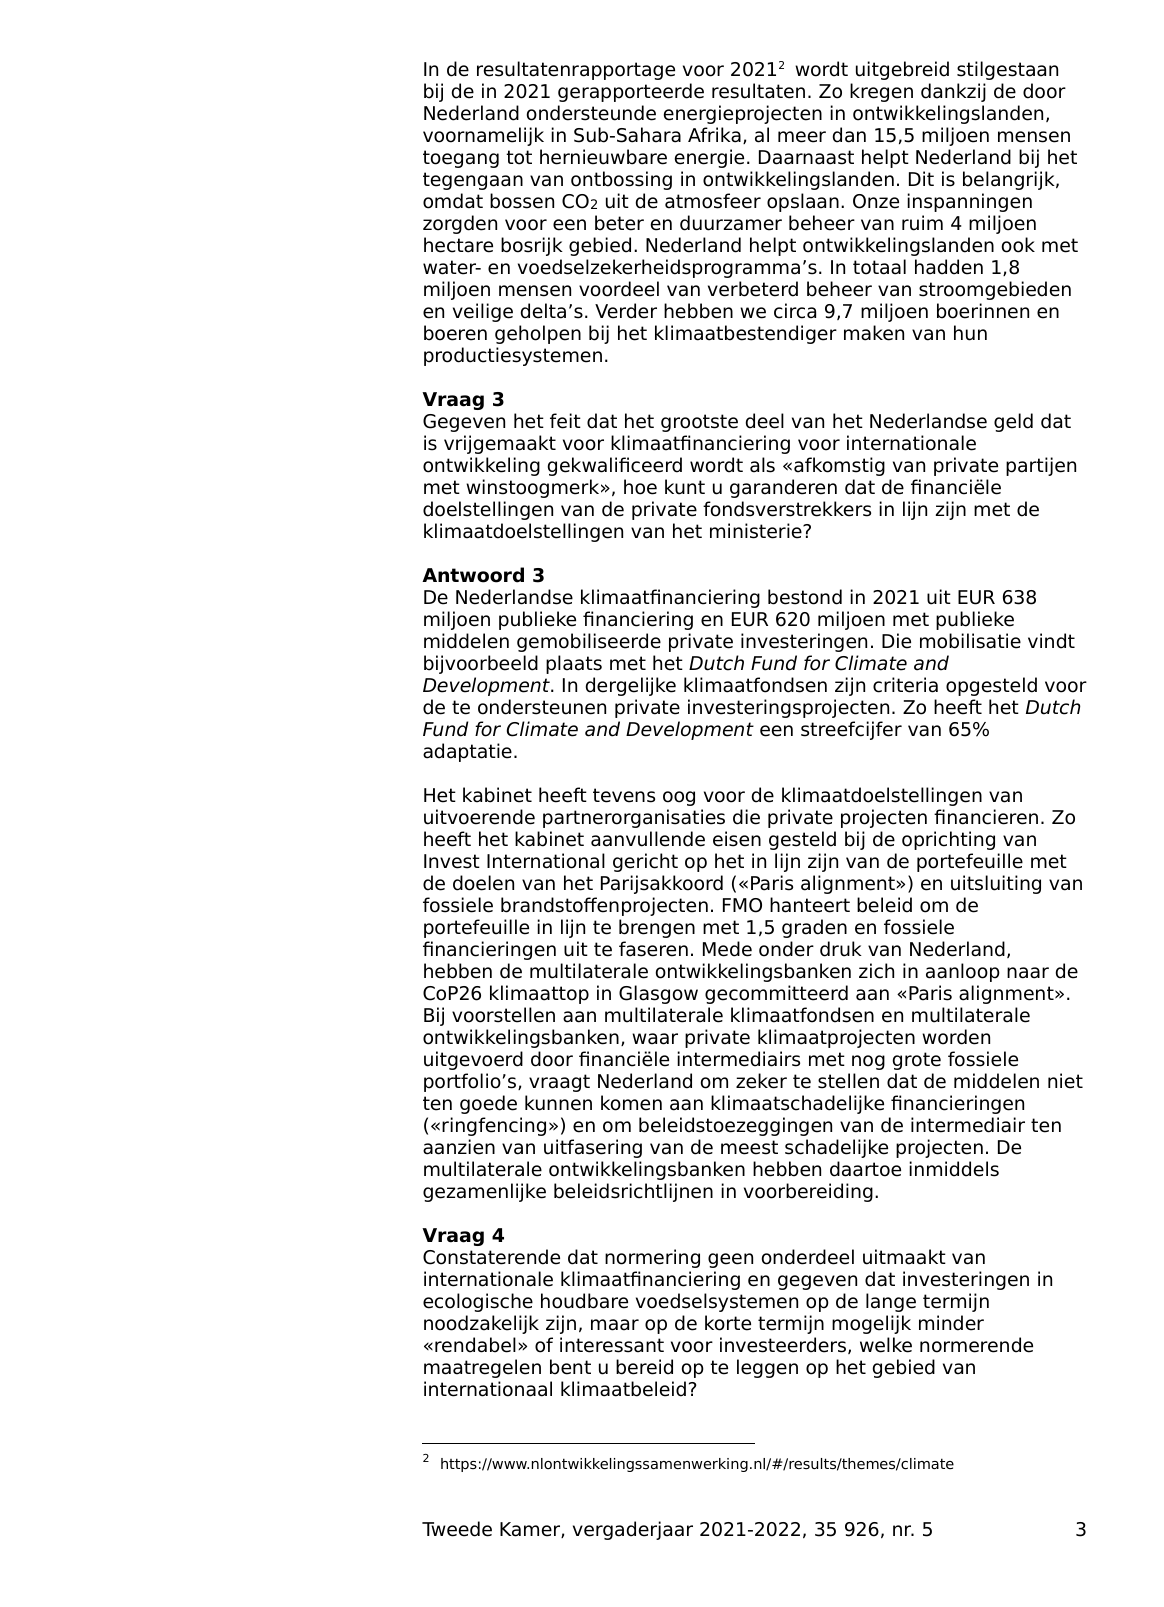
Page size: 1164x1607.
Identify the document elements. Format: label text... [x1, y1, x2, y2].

text Vraag 4 [422, 1225, 1087, 1247]
text In de resultatenrapportage voor 2021 wordt uitgebreid stilgestaan bij de in 2021 gerapporteerde resultaten. Zo kregen dankzij de door Nederland ondersteunde energieprojecten in ontwikkelingslanden, voornamelijk in Sub-Sahara Afrika, al meer dan 15,5 miljoen mensen toegang tot hernieuwbare energie. Daarnaast helpt Nederland bij het tegengaan van ontbossing in ontwikkelingslanden. Dit is belangrijk, omdat bossen CO2 uit de atmosfeer opslaan. Onze inspanningen zorgden voor een beter en duurzamer beheer van ruim 4 miljoen hectare bosrijk gebied. Nederland helpt ontwikkelingslanden ook met water- en voedselzekerheidsprogramma’s. In totaal hadden 1,8 miljoen mensen voordeel van verbeterd beheer van stroomgebieden en veilige delta’s. Verder hebben we circa 9,7 miljoen boerinnen en boeren geholpen bij het klimaatbestendiger maken van hun productiesystemen. [422, 59, 1087, 367]
text Vraag 3 [422, 389, 1087, 411]
text https://www.nlontwikkelingssamenwerking.nl/#/results/themes/climate [422, 1452, 1087, 1474]
text Constaterende dat normering geen onderdeel uitmaakt van internationale klimaatfinanciering en gegeven dat investeringen in ecologische houdbare voedselsystemen op de lange termijn noodzakelijk zijn, maar op de korte termijn mogelijk minder «rendabel» of interessant voor investeerders, welke normerende maatregelen bent u bereid op te leggen op het gebied van internationaal klimaatbeleid? [422, 1247, 1087, 1401]
text Gegeven het feit dat het grootste deel van het Nederlandse geld dat is vrijgemaakt voor klimaatfinanciering voor internationale ontwikkeling gekwalificeerd wordt als «afkomstig van private partijen met winstoogmerk», hoe kunt u garanderen dat de financiële doelstellingen van de private fondsverstrekkers in lijn zijn met de klimaatdoelstellingen van het ministerie? [422, 411, 1087, 543]
text Het kabinet heeft tevens oog voor de klimaatdoelstellingen van uitvoerende partnerorganisaties die private projecten financieren. Zo heeft het kabinet aanvullende eisen gesteld bij de oprichting van Invest International gericht op het in lijn zijn van de portefeuille met de doelen van het Parijsakkoord («Paris alignment») en uitsluiting van fossiele brandstoffenprojecten. FMO hanteert beleid om de portefeuille in lijn te brengen met 1,5 graden en fossiele financieringen uit te faseren. Mede onder druk van Nederland, hebben de multilaterale ontwikkelingsbanken zich in aanloop naar de CoP26 klimaattop in Glasgow gecommitteerd aan «Paris alignment». Bij voorstellen aan multilaterale klimaatfondsen en multilaterale ontwikkelingsbanken, waar private klimaatprojecten worden uitgevoerd door financiële intermediairs met nog grote fossiele portfolio’s, vraagt Nederland om zeker te stellen dat de middelen niet ten goede kunnen komen aan klimaatschadelijke financieringen («ringfencing») en om beleidstoezeggingen van de intermediair ten aanzien van uitfasering van de meest schadelijke projecten. De multilaterale ontwikkelingsbanken hebben daartoe inmiddels gezamenlijke beleidsrichtlijnen in voorbereiding. [422, 785, 1087, 1203]
text Antwoord 3 [422, 565, 1087, 587]
text De Nederlandse klimaatfinanciering bestond in 2021 uit EUR 638 miljoen publieke financiering en EUR 620 miljoen met publieke middelen gemobiliseerde private investeringen. Die mobilisatie vindt bijvoorbeeld plaats met het Dutch Fund for Climate and Development. In dergelijke klimaatfondsen zijn criteria opgesteld voor de te ondersteunen private investeringsprojecten. Zo heeft het Dutch Fund for Climate and Development een streefcijfer van 65% adaptatie. [422, 587, 1087, 763]
